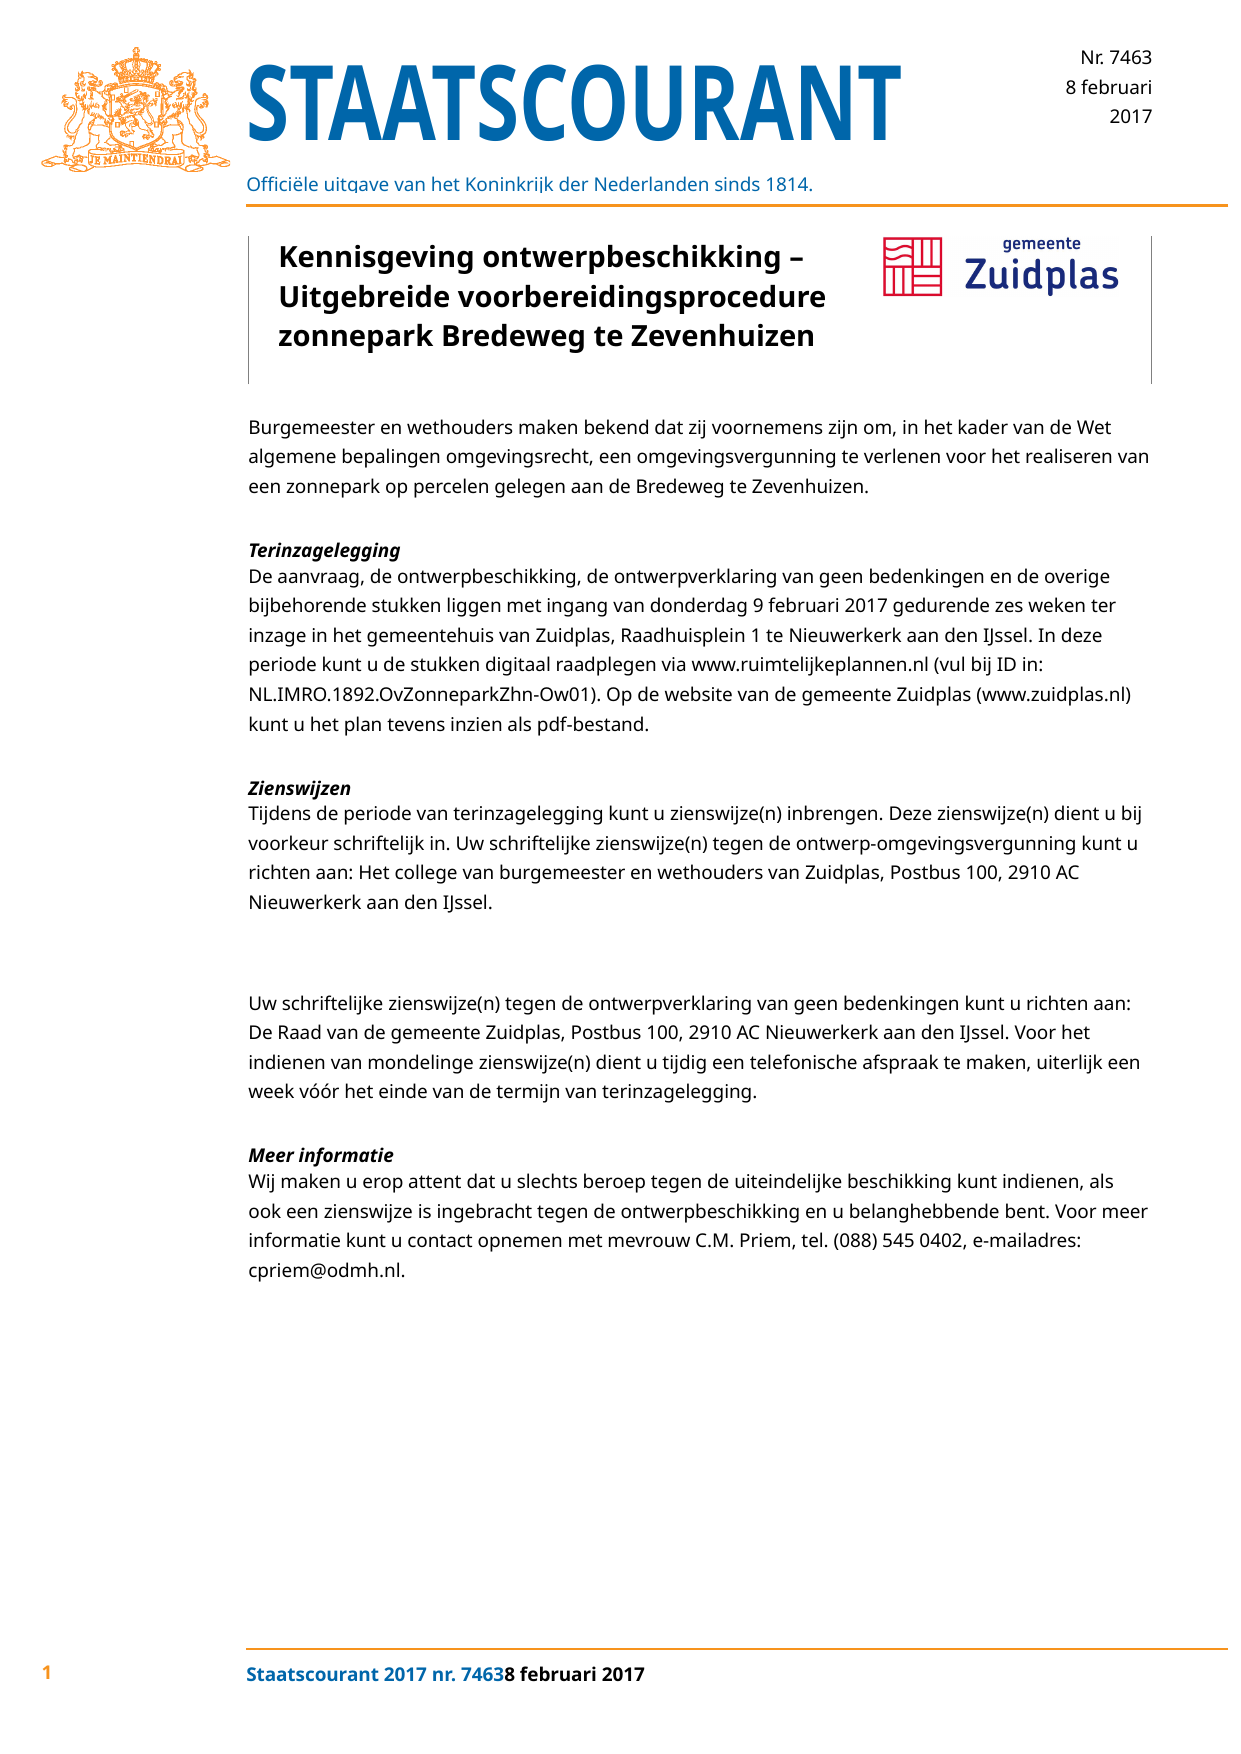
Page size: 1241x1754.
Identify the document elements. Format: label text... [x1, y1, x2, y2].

text Terinzagelegging [248, 537, 1152, 563]
text Wij maken u erop attent dat u slechts beroep tegen de uiteindelijke beschikking kunt indienen, als ook een zienswijze is ingebracht tegen de ontwerpbeschikking en u belanghebbende bent. Voor meer informatie kunt u contact opnemen met mevrouw C.M. Priem, tel. (088) 545 0402, e-mailadres: cpriem@odmh.nl. [248, 1168, 1152, 1283]
table_header Kennisgeving ontwerpbeschikking – Uitgebreide voorbereidingsprocedure zonnepark Bredeweg te Zevenhuizen [249, 236, 850, 384]
text Uw schriftelijke zienswijze(n) tegen de ontwerpverklaring van geen bedenkingen kunt u richten aan: De Raad van de gemeente Zuidplas, Postbus 100, 2910 AC Nieuwerkerk aan den IJssel. Voor het indienen van mondelinge zienswijze(n) dient u tijdig een telefonische afspraak te maken, uiterlijk een week vóór het einde van de termijn van terinzagelegging. [248, 990, 1152, 1104]
picture [882, 236, 1119, 297]
text Tijdens de periode van terinzagelegging kunt u zienswijze(n) inbrengen. Deze zienswijze(n) dient u bij voorkeur schriftelijk in. Uw schriftelijke zienswijze(n) tegen de ontwerp-omgevingsvergunning kunt u richten aan: Het college van burgemeester en wethouders van Zuidplas, Postbus 100, 2910 AC Nieuwerkerk aan den IJssel. [248, 800, 1152, 915]
text De aanvraag, de ontwerpbeschikking, de ontwerpverklaring van geen bedenkingen en de overige bijbehorende stukken liggen met ingang van donderdag 9 februari 2017 gedurende zes weken ter inzage in het gemeentehuis van Zuidplas, Raadhuisplein 1 te Nieuwerkerk aan den IJssel. In deze periode kunt u de stukken digitaal raadplegen via www.ruimtelijkeplannen.nl (vul bij ID in: NL.IMRO.1892.OvZonneparkZhn-Ow01). Op de website van de gemeente Zuidplas (www.zuidplas.nl) kunt u het plan tevens inzien als pdf-bestand. [248, 563, 1152, 736]
text Burgemeester en wethouders maken bekend dat zij voornemens zijn om, in het kader van de Wet algemene bepalingen omgevingsrecht, een omgevingsvergunning te verlenen voor het realiseren van een zonnepark op percelen gelegen aan de Bredeweg te Zevenhuizen. [248, 414, 1152, 499]
table_header [850, 236, 1151, 384]
picture [41, 47, 231, 172]
text Meer informatie [248, 1143, 1152, 1168]
text Zienswijzen [248, 775, 1152, 800]
